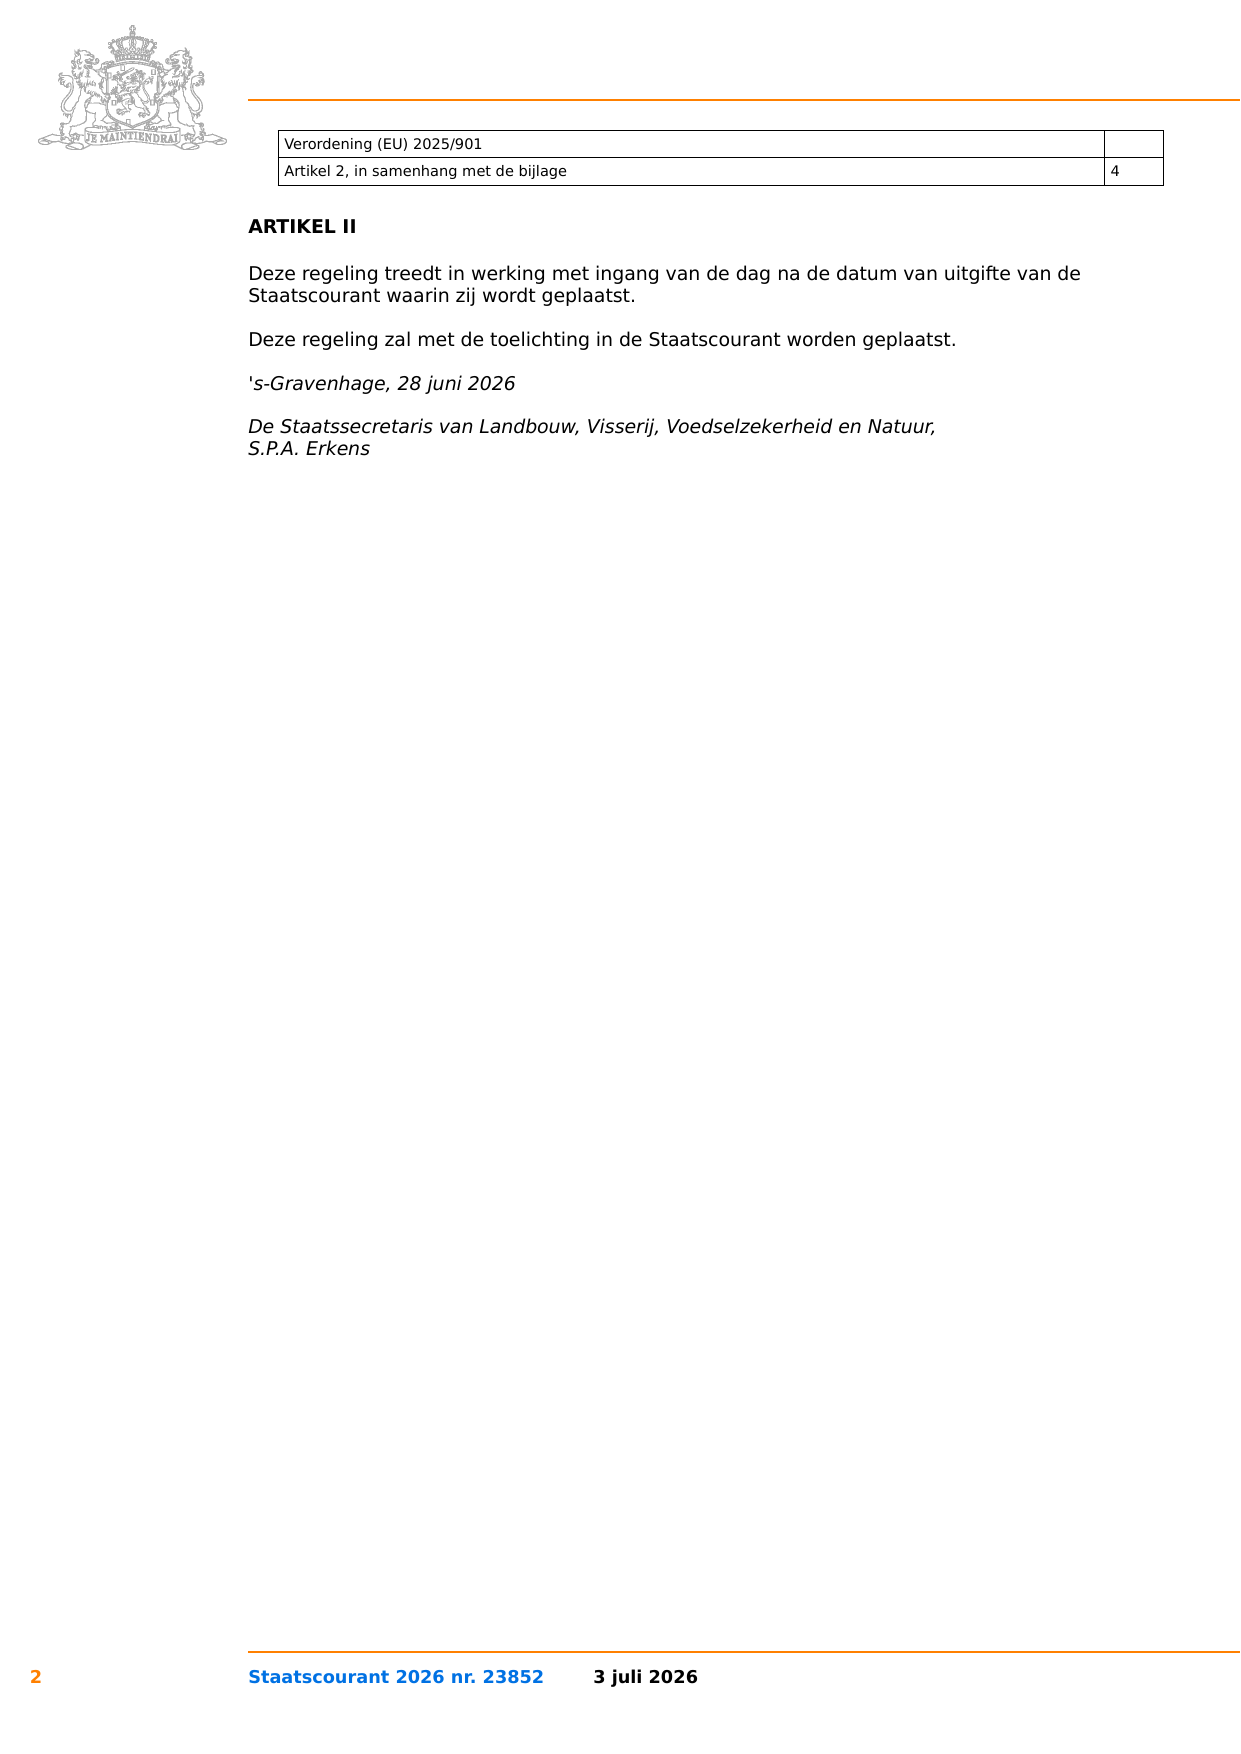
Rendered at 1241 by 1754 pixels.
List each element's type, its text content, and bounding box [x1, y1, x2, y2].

table_cell 4 [1105, 158, 1163, 185]
text De Staatssecretaris van Landbouw, Visserij, Voedselzekerheid en Natuur, S.P.A. Erkens [248, 416, 1163, 460]
subtitle ARTIKEL II [248, 216, 1163, 238]
text Deze regeling zal met de toelichting in de Staatscourant worden geplaatst. [248, 328, 1163, 351]
table_cell Artikel 2, in samenhang met de bijlage [279, 158, 1104, 185]
text Deze regeling treedt in werking met ingang van de dag na de datum van uitgifte van de Staatscourant waarin zij wordt geplaatst. [248, 263, 1163, 307]
table_header Verordening (EU) 2025/901 [279, 131, 1104, 157]
table_header [1105, 131, 1163, 157]
text 's-Gravenhage, 28 juni 2026 [248, 372, 1163, 394]
picture [38, 25, 227, 150]
